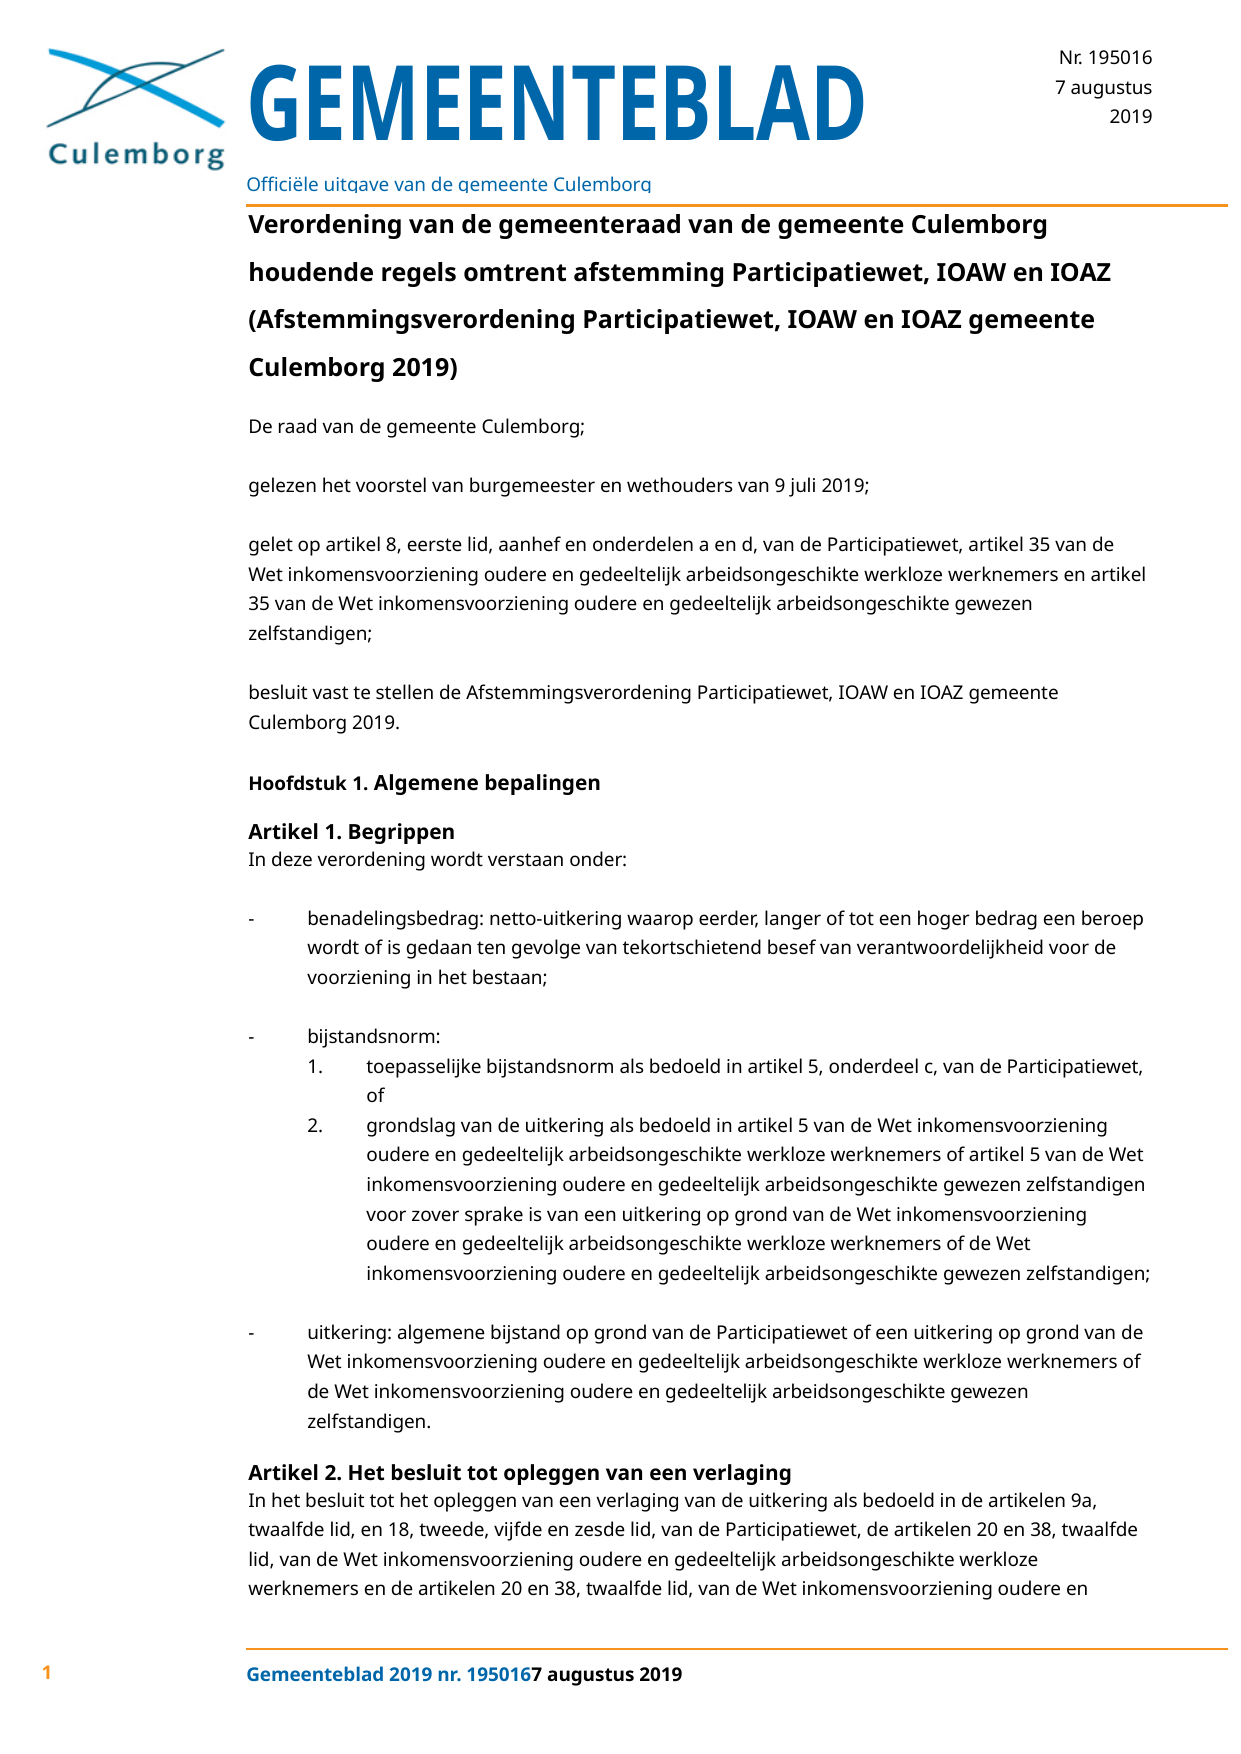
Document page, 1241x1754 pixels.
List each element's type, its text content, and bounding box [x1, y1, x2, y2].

text gelet op artikel 8, eerste lid, aanhef en onderdelen a en d, van de Participatiewet, artikel 35 van de Wet inkomensvoorziening oudere en gedeeltelijk arbeidsongeschikte werkloze werknemers en artikel 35 van de Wet inkomensvoorziening oudere en gedeeltelijk arbeidsongeschikte gewezen zelfstandigen; [248, 531, 1152, 646]
picture [41, 47, 231, 172]
text Hoofdstuk 1. Algemene bepalingen [248, 768, 1152, 797]
text De raad van de gemeente Culemborg; [248, 413, 1152, 439]
list uitkering: algemene bijstand op grond van de Participatiewet of een uitkering op grond van de Wet inkomensvoorziening oudere en gedeeltelijk arbeidsongeschikte werkloze werknemers of de Wet inkomensvoorziening oudere en gedeeltelijk arbeidsongeschikte gewezen zelfstandigen. [248, 1319, 1152, 1434]
text gelezen het voorstel van burgemeester en wethouders van 9 juli 2019; [248, 472, 1152, 498]
text In het besluit tot het opleggen van een verlaging van de uitkering als bedoeld in de artikelen 9a, twaalfde lid, en 18, tweede, vijfde en zesde lid, van de Participatiewet, de artikelen 20 en 38, twaalfde lid, van de Wet inkomensvoorziening oudere en gedeeltelijk arbeidsongeschikte werkloze werknemers en de artikelen 20 en 38, twaalfde lid, van de Wet inkomensvoorziening oudere en [248, 1487, 1152, 1601]
list toepasselijke bijstandsnorm als bedoeld in artikel 5, onderdeel c, van de Participatiewet, of [307, 1053, 1152, 1108]
text In deze verordening wordt verstaan onder: [248, 846, 1152, 872]
text Artikel 2. Het besluit tot opleggen van een verlaging [248, 1458, 1152, 1487]
text Artikel 1. Begrippen [248, 817, 1152, 846]
list grondslag van de uitkering als bedoeld in artikel 5 van de Wet inkomensvoorziening oudere en gedeeltelijk arbeidsongeschikte werkloze werknemers of artikel 5 van de Wet inkomensvoorziening oudere en gedeeltelijk arbeidsongeschikte gewezen zelfstandigen voor zover sprake is van een uitkering op grond van de Wet inkomensvoorziening oudere en gedeeltelijk arbeidsongeschikte werkloze werknemers of de Wet inkomensvoorziening oudere en gedeeltelijk arbeidsongeschikte gewezen zelfstandigen; [307, 1112, 1152, 1286]
list bijstandsnorm: [248, 1023, 1152, 1049]
text besluit vast te stellen de Afstemmingsverordening Participatiewet, IOAW en IOAZ gemeente Culemborg 2019. [248, 679, 1152, 735]
list benadelingsbedrag: netto-uitkering waarop eerder, langer of tot een hoger bedrag een beroep wordt of is gedaan ten gevolge van tekortschietend besef van verantwoordelijkheid voor de voorziening in het bestaan; [248, 905, 1152, 990]
text Verordening van de gemeenteraad van de gemeente Culemborg houdende regels omtrent afstemming Participatiewet, IOAW en IOAZ (Afstemmingsverordening Participatiewet, IOAW en IOAZ gemeente Culemborg 2019) [248, 207, 1152, 384]
